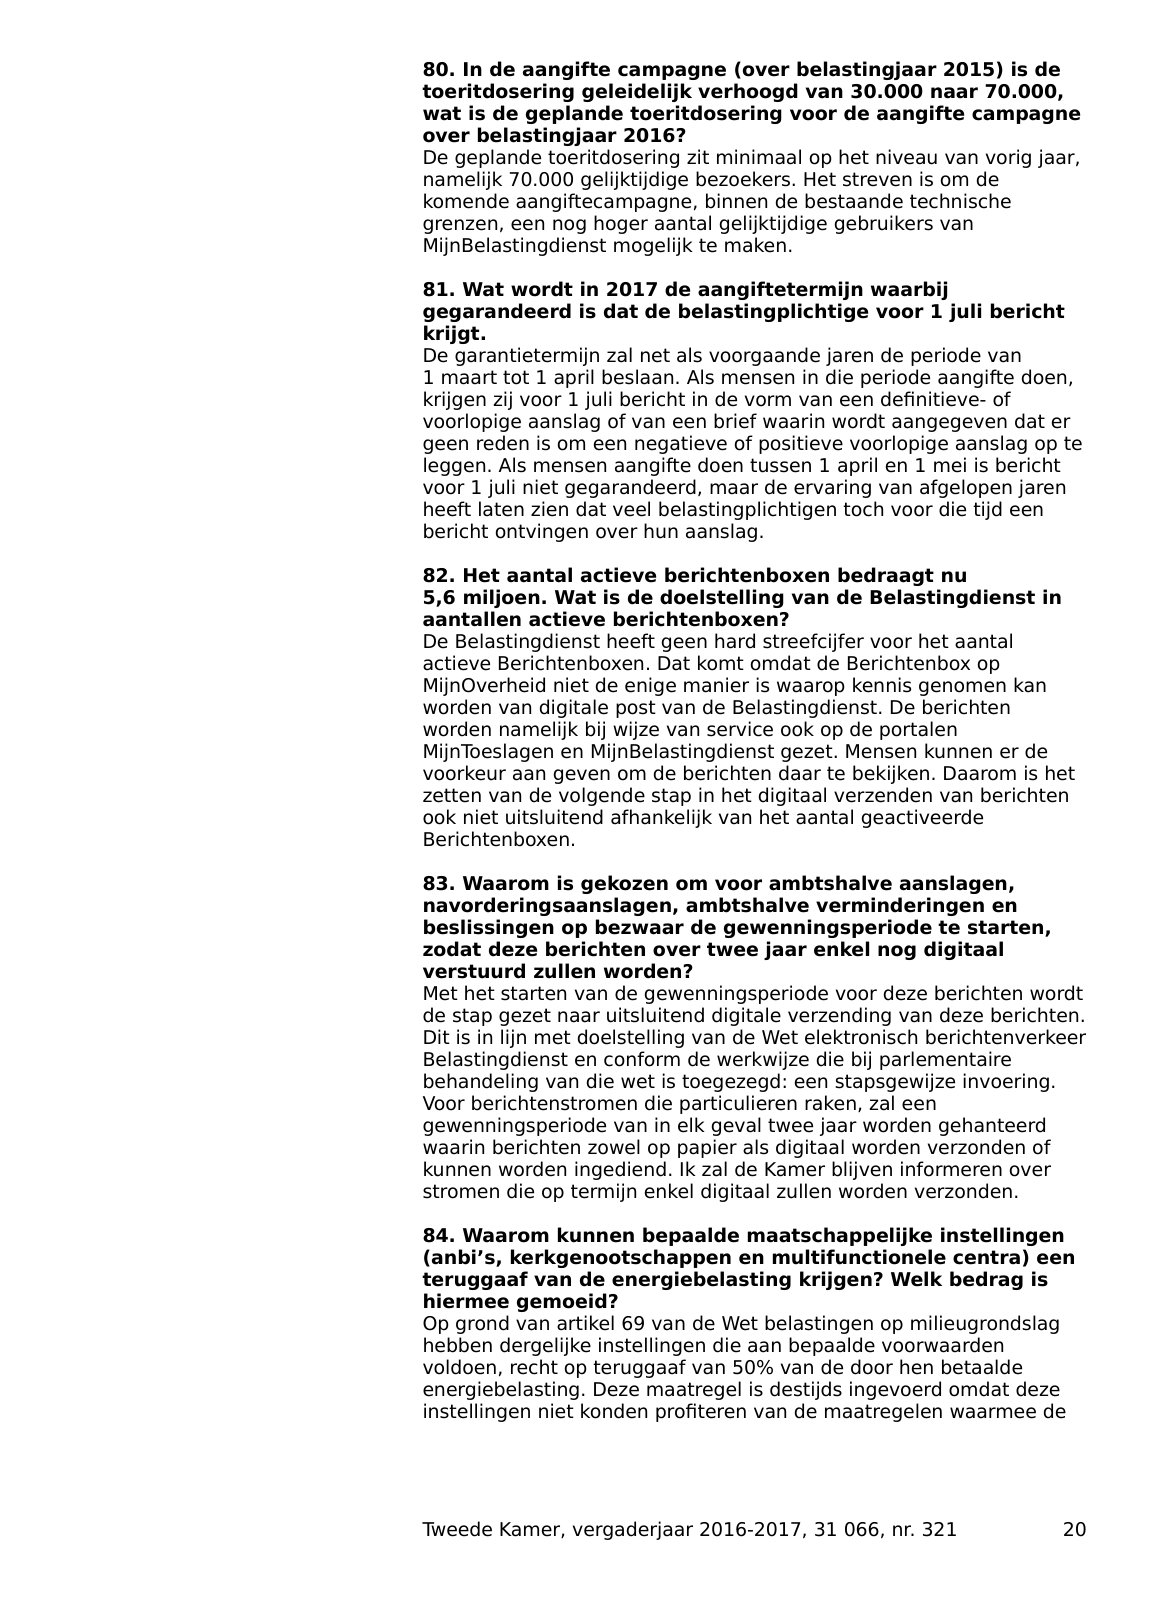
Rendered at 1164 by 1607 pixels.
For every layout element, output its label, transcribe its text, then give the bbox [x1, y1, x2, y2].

text Met het starten van de gewenningsperiode voor deze berichten wordt de stap gezet naar uitsluitend digitale verzending van deze berichten. Dit is in lijn met doelstelling van de Wet elektronisch berichtenverkeer Belastingdienst en conform de werkwijze die bij parlementaire behandeling van die wet is toegezegd: een stapsgewijze invoering. Voor berichtenstromen die particulieren raken, zal een gewenningsperiode van in elk geval twee jaar worden gehanteerd waarin berichten zowel op papier als digitaal worden verzonden of kunnen worden ingediend. Ik zal de Kamer blijven informeren over stromen die op termijn enkel digitaal zullen worden verzonden. [422, 983, 1087, 1203]
text 82. Het aantal actieve berichtenboxen bedraagt nu 5,6 miljoen. Wat is de doelstelling van de Belastingdienst in aantallen actieve berichtenboxen? [422, 565, 1087, 631]
text 80. In de aangifte campagne (over belastingjaar 2015) is de toeritdosering geleidelijk verhoogd van 30.000 naar 70.000, wat is de geplande toeritdosering voor de aangifte campagne over belastingjaar 2016? [422, 59, 1087, 147]
text De geplande toeritdosering zit minimaal op het niveau van vorig jaar, namelijk 70.000 gelijktijdige bezoekers. Het streven is om de komende aangiftecampagne, binnen de bestaande technische grenzen, een nog hoger aantal gelijktijdige gebruikers van MijnBelastingdienst mogelijk te maken. [422, 147, 1087, 257]
text 81. Wat wordt in 2017 de aangiftetermijn waarbij gegarandeerd is dat de belastingplichtige voor 1 juli bericht krijgt. [422, 279, 1087, 345]
text De garantietermijn zal net als voorgaande jaren de periode van 1 maart tot 1 april beslaan. Als mensen in die periode aangifte doen, krijgen zij voor 1 juli bericht in de vorm van een definitieve- of voorlopige aanslag of van een brief waarin wordt aangegeven dat er geen reden is om een negatieve of positieve voorlopige aanslag op te leggen. Als mensen aangifte doen tussen 1 april en 1 mei is bericht voor 1 juli niet gegarandeerd, maar de ervaring van afgelopen jaren heeft laten zien dat veel belastingplichtigen toch voor die tijd een bericht ontvingen over hun aanslag. [422, 345, 1087, 543]
text Op grond van artikel 69 van de Wet belastingen op milieugrondslag hebben dergelijke instellingen die aan bepaalde voorwaarden voldoen, recht op teruggaaf van 50% van de door hen betaalde energiebelasting. Deze maatregel is destijds ingevoerd omdat deze instellingen niet konden profiteren van de maatregelen waarmee de [422, 1313, 1087, 1423]
text 83. Waarom is gekozen om voor ambtshalve aanslagen, navorderingsaanslagen, ambtshalve verminderingen en beslissingen op bezwaar de gewenningsperiode te starten, zodat deze berichten over twee jaar enkel nog digitaal verstuurd zullen worden? [422, 873, 1087, 983]
text De Belastingdienst heeft geen hard streefcijfer voor het aantal actieve Berichtenboxen. Dat komt omdat de Berichtenbox op MijnOverheid niet de enige manier is waarop kennis genomen kan worden van digitale post van de Belastingdienst. De berichten worden namelijk bij wijze van service ook op de portalen MijnToeslagen en MijnBelastingdienst gezet. Mensen kunnen er de voorkeur aan geven om de berichten daar te bekijken. Daarom is het zetten van de volgende stap in het digitaal verzenden van berichten ook niet uitsluitend afhankelijk van het aantal geactiveerde Berichtenboxen. [422, 631, 1087, 851]
text 84. Waarom kunnen bepaalde maatschappelijke instellingen (anbi’s, kerkgenootschappen en multifunctionele centra) een teruggaaf van de energiebelasting krijgen? Welk bedrag is hiermee gemoeid? [422, 1225, 1087, 1313]
